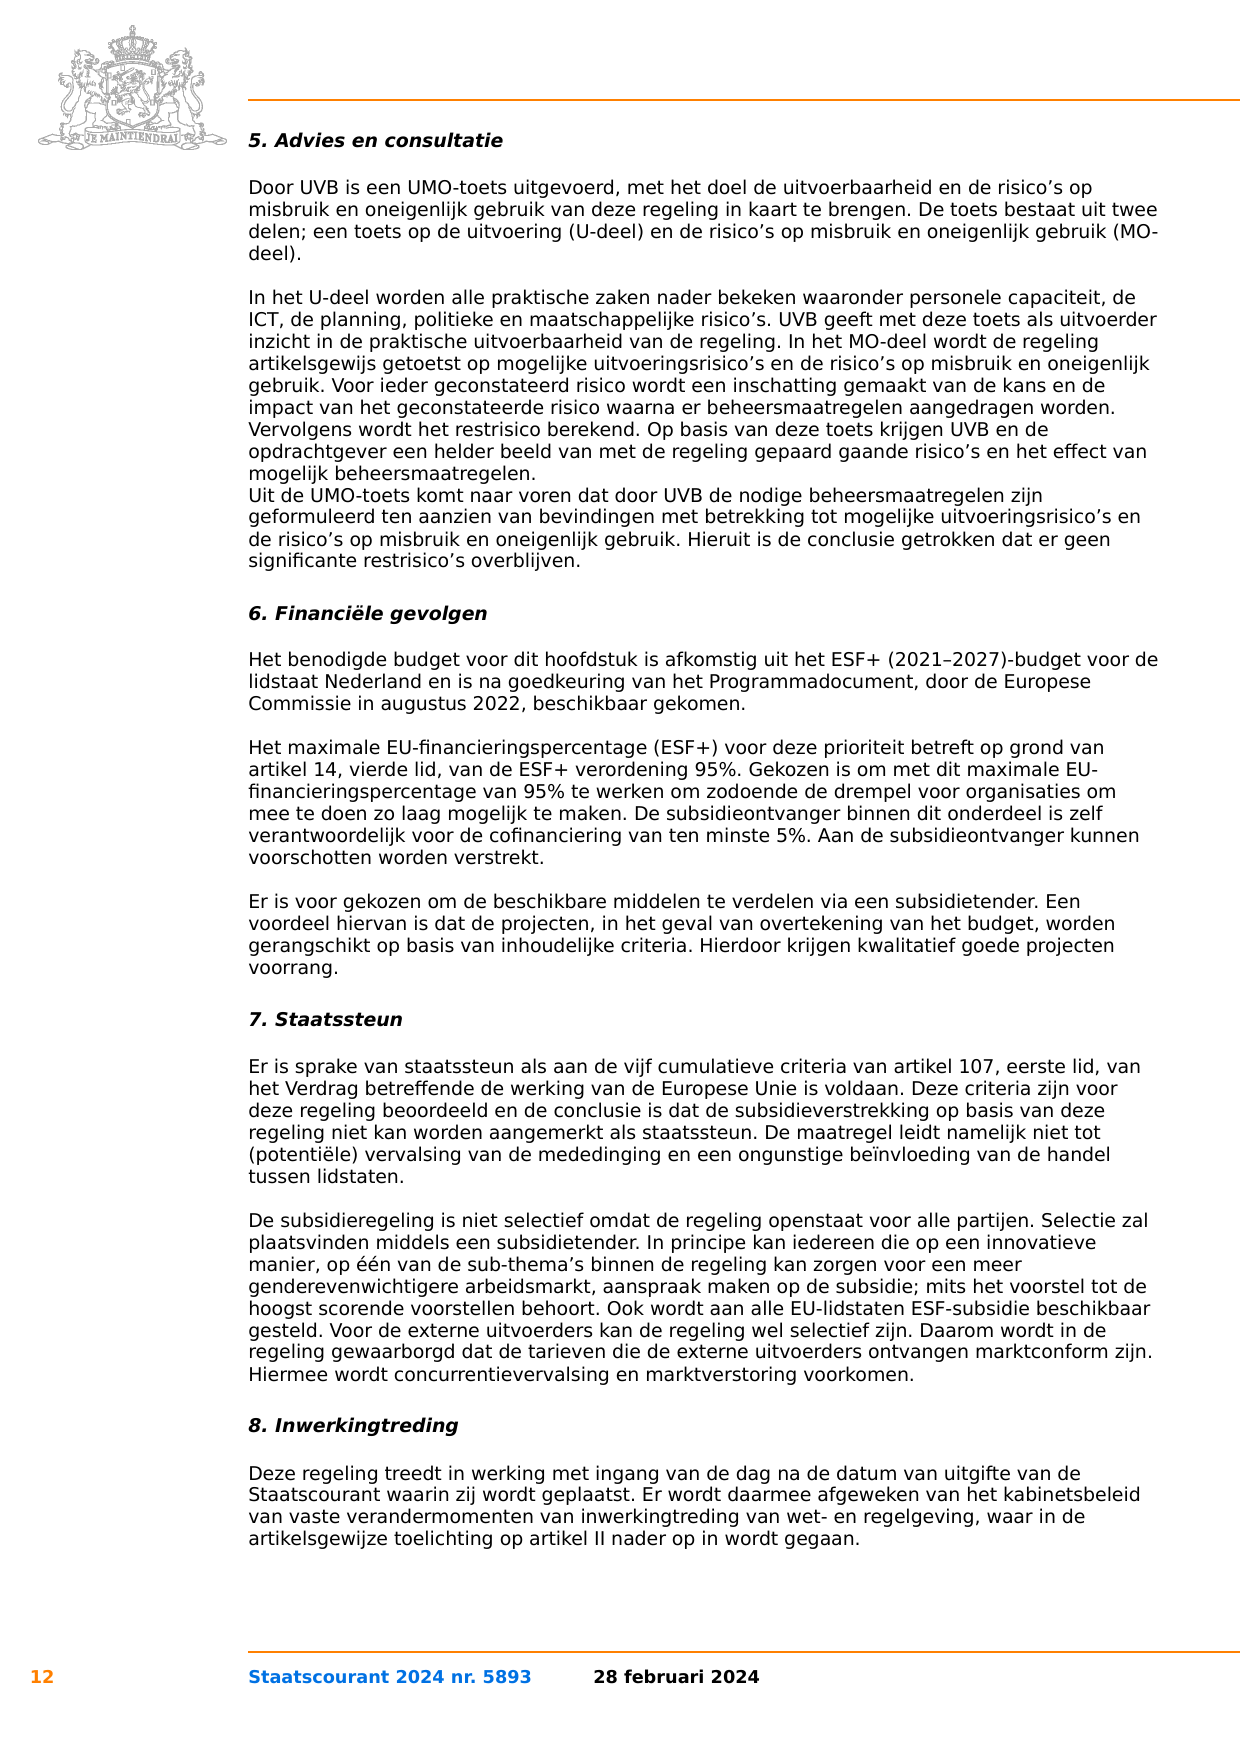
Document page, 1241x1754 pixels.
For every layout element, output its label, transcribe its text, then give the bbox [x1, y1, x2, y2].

text Door UVB is een UMO-toets uitgevoerd, met het doel de uitvoerbaarheid en de risico’s op misbruik en oneigenlijk gebruik van deze regeling in kaart te brengen. De toets bestaat uit twee delen; een toets op de uitvoering (U-deel) en de risico’s op misbruik en oneigenlijk gebruik (MO-deel). [248, 177, 1163, 265]
text Uit de UMO-toets komt naar voren dat door UVB de nodige beheersmaatregelen zijn geformuleerd ten aanzien van bevindingen met betrekking tot mogelijke uitvoeringsrisico’s en de risico’s op misbruik en oneigenlijk gebruik. Hieruit is de conclusie getrokken dat er geen significante restrisico’s overblijven. [248, 484, 1163, 572]
text Het benodigde budget voor dit hoofdstuk is afkomstig uit het ESF+ (2021–2027)-budget voor de lidstaat Nederland en is na goedkeuring van het Programmadocument, door de Europese Commissie in augustus 2022, beschikbaar gekomen. [248, 649, 1163, 715]
picture [38, 25, 227, 150]
subtitle 6. Financiële gevolgen [248, 602, 1163, 624]
text Er is sprake van staatssteun als aan de vijf cumulatieve criteria van artikel 107, eerste lid, van het Verdrag betreffende de werking van de Europese Unie is voldaan. Deze criteria zijn voor deze regeling beoordeeld en de conclusie is dat de subsidieverstrekking op basis van deze regeling niet kan worden aangemerkt als staatssteun. De maatregel leidt namelijk niet tot (potentiële) vervalsing van de mededinging en een ongunstige beïnvloeding van de handel tussen lidstaten. [248, 1056, 1163, 1188]
subtitle 7. Staatssteun [248, 1009, 1163, 1031]
text Het maximale EU-financieringspercentage (ESF+) voor deze prioriteit betreft op grond van artikel 14, vierde lid, van de ESF+ verordening 95%. Gekozen is om met dit maximale EU-financieringspercentage van 95% te werken om zodoende de drempel voor organisaties om mee te doen zo laag mogelijk te maken. De subsidieontvanger binnen dit onderdeel is zelf verantwoordelijk voor de cofinanciering van ten minste 5%. Aan de subsidieontvanger kunnen voorschotten worden verstrekt. [248, 737, 1163, 869]
text Deze regeling treedt in werking met ingang van de dag na de datum van uitgifte van de Staatscourant waarin zij wordt geplaatst. Er wordt daarmee afgeweken van het kabinetsbeleid van vaste verandermomenten van inwerkingtreding van wet- en regelgeving, waar in de artikelsgewijze toelichting op artikel II nader op in wordt gegaan. [248, 1462, 1163, 1550]
subtitle 5. Advies en consultatie [248, 130, 1163, 152]
subtitle 8. Inwerkingtreding [248, 1415, 1163, 1437]
text Er is voor gekozen om de beschikbare middelen te verdelen via een subsidietender. Een voordeel hiervan is dat de projecten, in het geval van overtekening van het budget, worden gerangschikt op basis van inhoudelijke criteria. Hierdoor krijgen kwalitatief goede projecten voorrang. [248, 891, 1163, 979]
text In het U-deel worden alle praktische zaken nader bekeken waaronder personele capaciteit, de ICT, de planning, politieke en maatschappelijke risico’s. UVB geeft met deze toets als uitvoerder inzicht in de praktische uitvoerbaarheid van de regeling. In het MO-deel wordt de regeling artikelsgewijs getoetst op mogelijke uitvoeringsrisico’s en de risico’s op misbruik en oneigenlijk gebruik. Voor ieder geconstateerd risico wordt een inschatting gemaakt van de kans en de impact van het geconstateerde risico waarna er beheersmaatregelen aangedragen worden. Vervolgens wordt het restrisico berekend. Op basis van deze toets krijgen UVB en de opdrachtgever een helder beeld van met de regeling gepaard gaande risico’s en het effect van mogelijk beheersmaatregelen. [248, 287, 1163, 484]
text De subsidieregeling is niet selectief omdat de regeling openstaat voor alle partijen. Selectie zal plaatsvinden middels een subsidietender. In principe kan iedereen die op een innovatieve manier, op één van de sub-thema’s binnen de regeling kan zorgen voor een meer genderevenwichtigere arbeidsmarkt, aanspraak maken op de subsidie; mits het voorstel tot de hoogst scorende voorstellen behoort. Ook wordt aan alle EU-lidstaten ESF-subsidie beschikbaar gesteld. Voor de externe uitvoerders kan de regeling wel selectief zijn. Daarom wordt in de regeling gewaarborgd dat de tarieven die de externe uitvoerders ontvangen marktconform zijn. Hiermee wordt concurrentievervalsing en marktverstoring voorkomen. [248, 1209, 1163, 1385]
